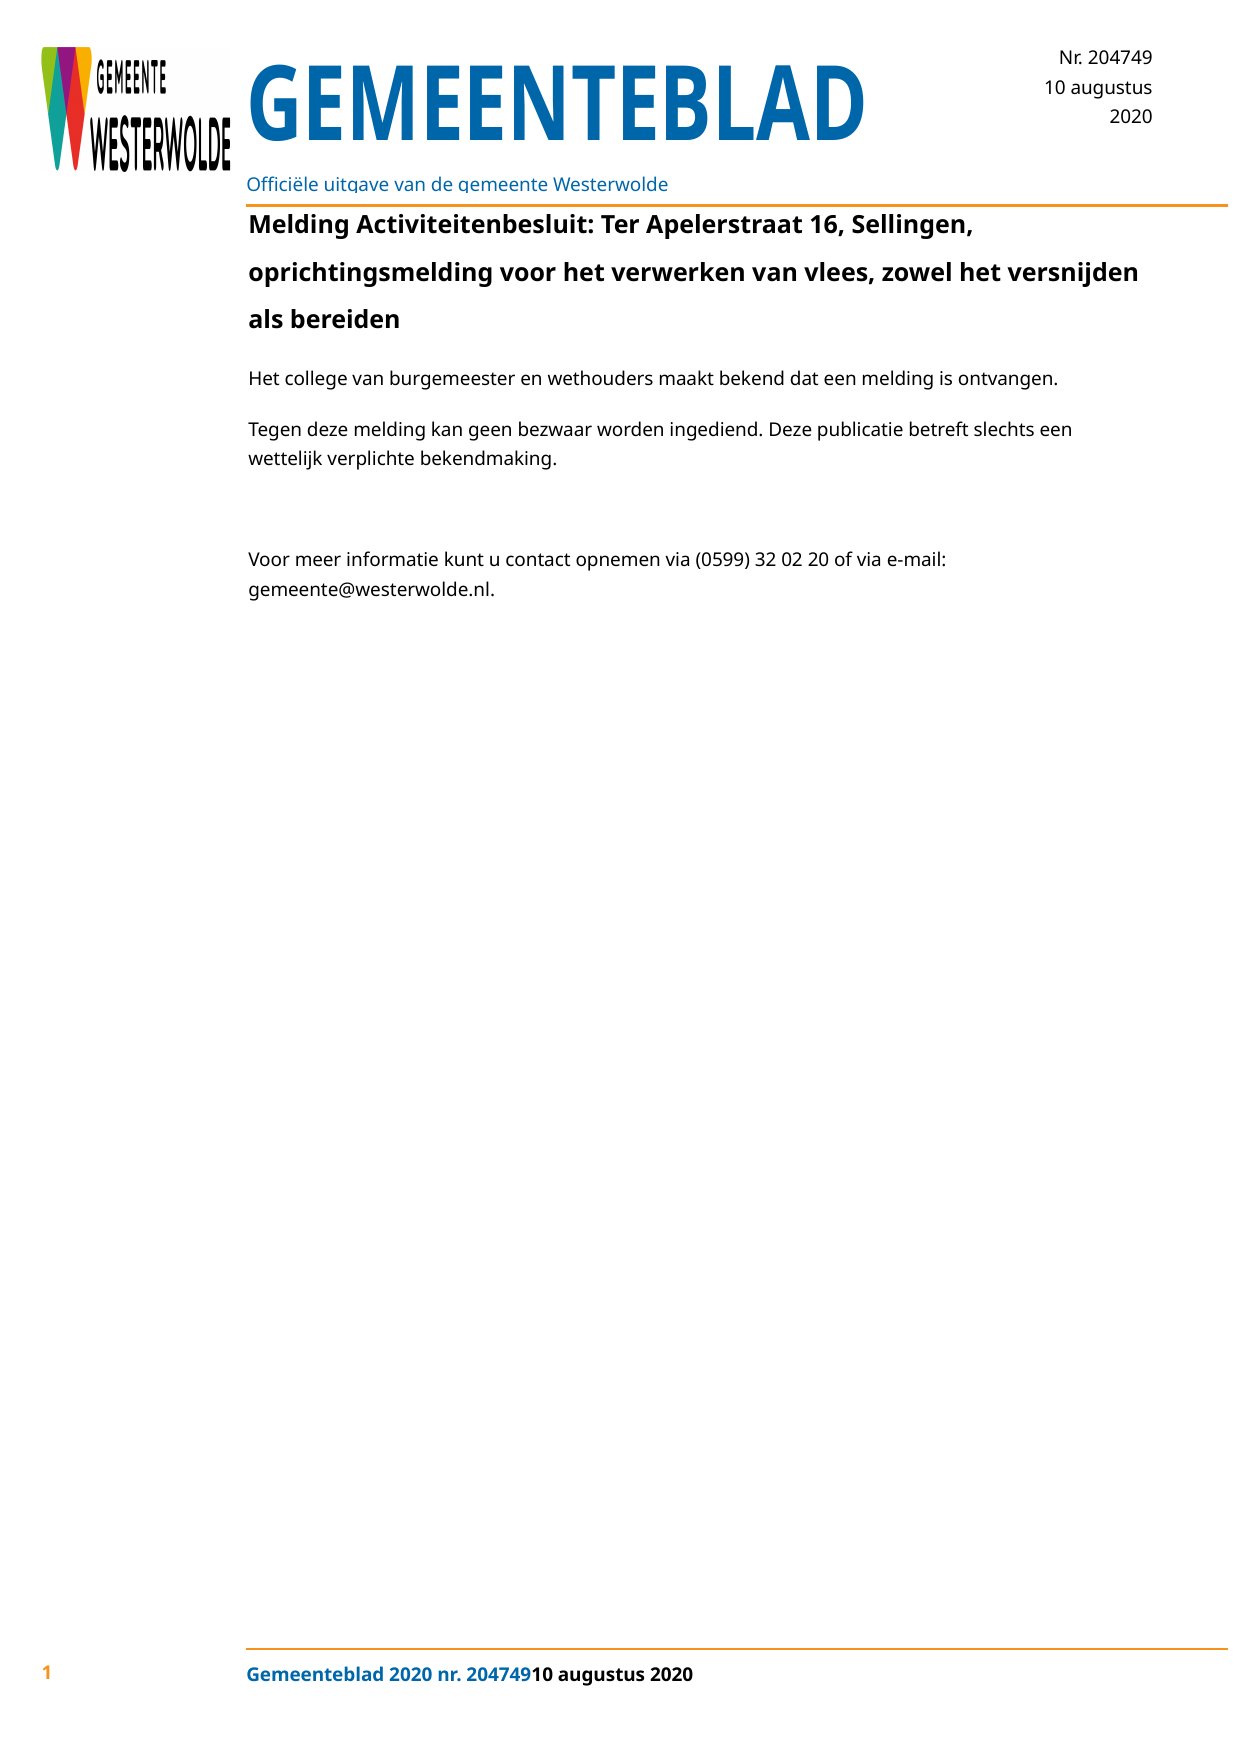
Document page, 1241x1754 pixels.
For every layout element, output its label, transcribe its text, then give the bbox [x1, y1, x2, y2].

text Het college van burgemeester en wethouders maakt bekend dat een melding is ontvangen. [248, 366, 1152, 391]
picture [41, 47, 231, 172]
text Tegen deze melding kan geen bezwaar worden ingediend. Deze publicatie betreft slechts een wettelijk verplichte bekendmaking. [248, 416, 1152, 471]
text Voor meer informatie kunt u contact opnemen via (0599) 32 02 20 of via e-mail: gemeente@westerwolde.nl. [248, 546, 1152, 602]
text Melding Activiteitenbesluit: Ter Apelerstraat 16, Sellingen, oprichtingsmelding voor het verwerken van vlees, zowel het versnijden als bereiden [248, 207, 1152, 336]
